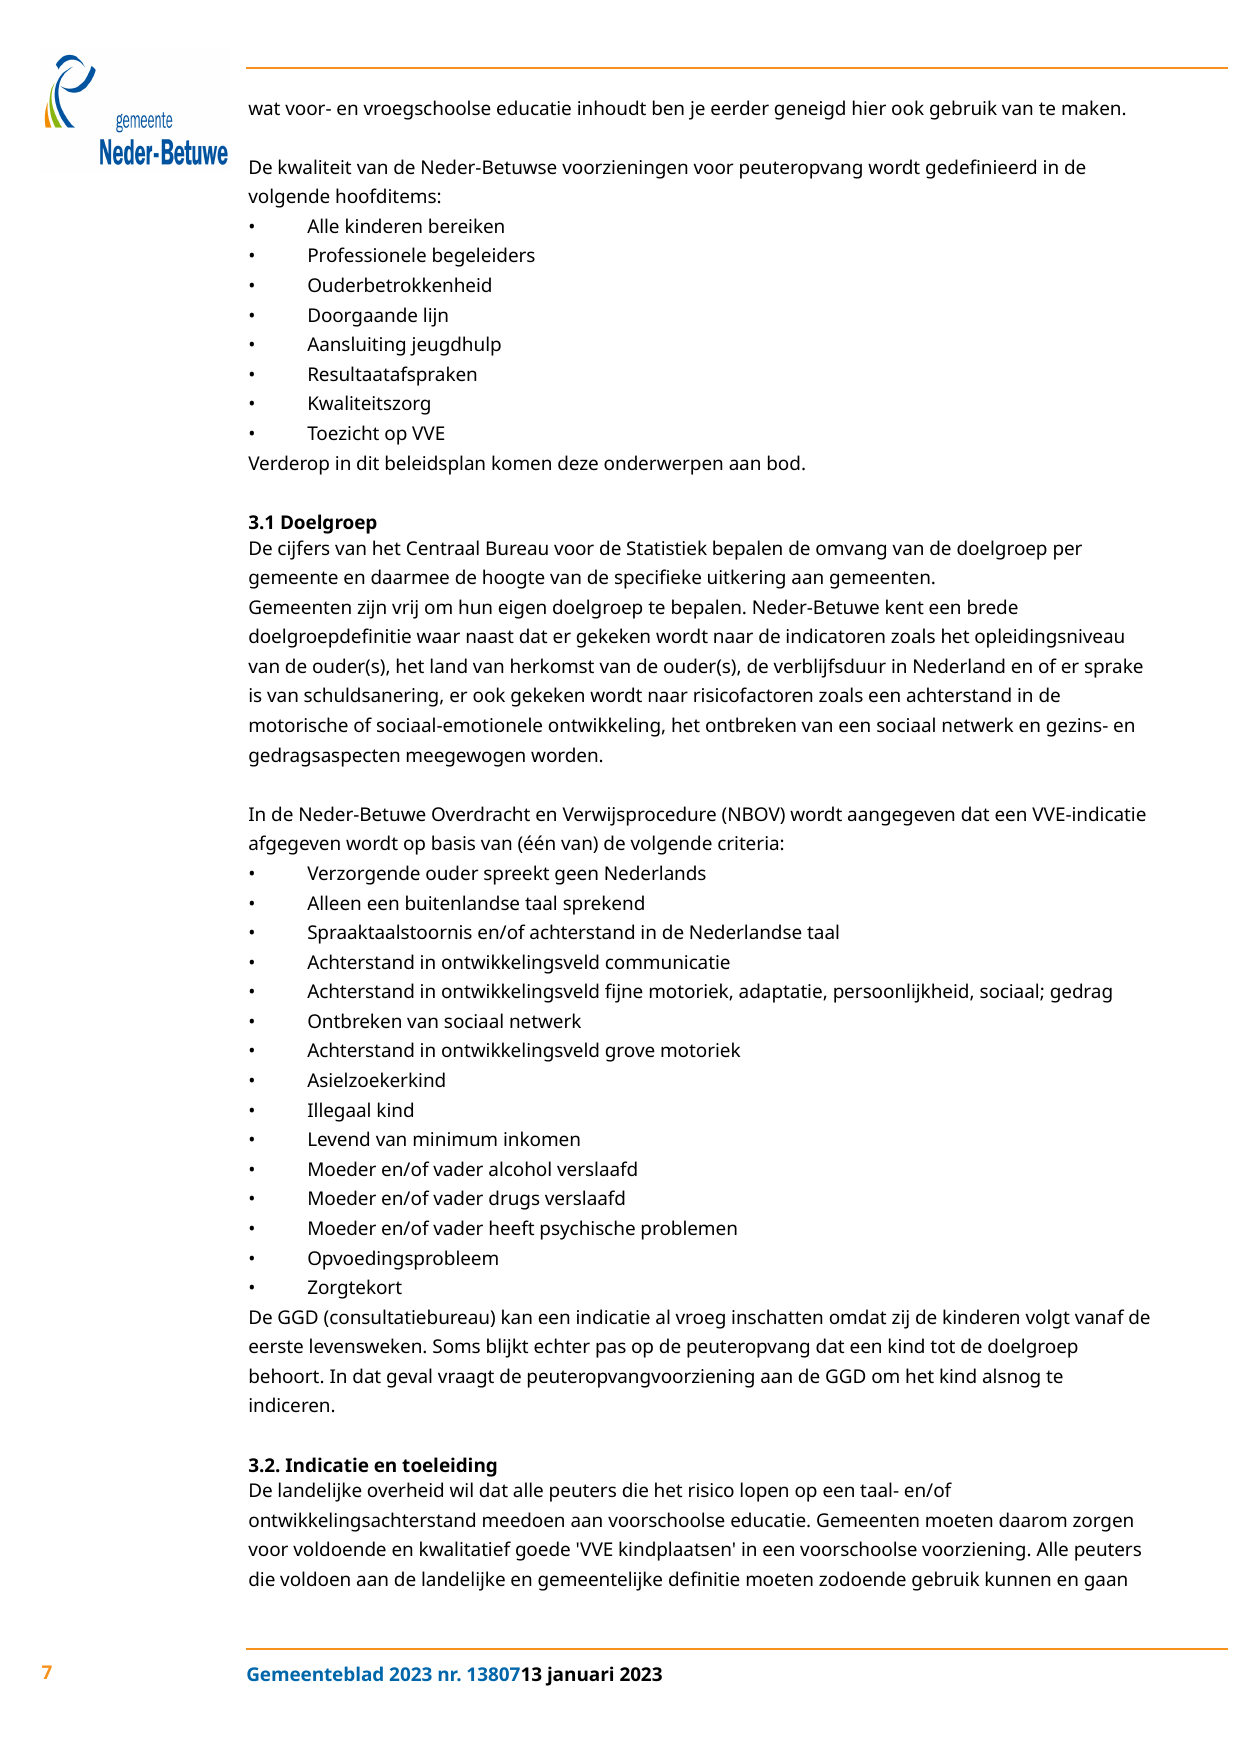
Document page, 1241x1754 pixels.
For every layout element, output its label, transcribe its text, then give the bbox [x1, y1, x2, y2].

text 3.2. Indicatie en toeleiding [248, 1452, 1152, 1477]
text De cijfers van het Centraal Bureau voor de Statistiek bepalen de omvang van de doelgroep per gemeente en daarmee de hoogte van de specifieke uitkering aan gemeenten. [248, 535, 1152, 590]
list Toezicht op VVE [248, 420, 1152, 446]
list Asielzoekerkind [248, 1067, 1152, 1093]
list Ontbreken van sociaal netwerk [248, 1008, 1152, 1034]
list Achterstand in ontwikkelingsveld fijne motoriek, adaptatie, persoonlijkheid, sociaal; gedrag [248, 978, 1152, 1004]
list Achterstand in ontwikkelingsveld communicatie [248, 949, 1152, 974]
text De kwaliteit van de Neder-Betuwse voorzieningen voor peuteropvang wordt gedefinieerd in de volgende hoofditems: [248, 154, 1152, 209]
text Gemeenten zijn vrij om hun eigen doelgroep te bepalen. Neder-Betuwe kent een brede doelgroepdefinitie waar naast dat er gekeken wordt naar de indicatoren zoals het opleidingsniveau van de ouder(s), het land van herkomst van de ouder(s), de verblijfsduur in Nederland en of er sprake is van schuldsanering, er ook gekeken wordt naar risicofactoren zoals een achterstand in de motorische of sociaal-emotionele ontwikkeling, het ontbreken van een sociaal netwerk en gezins- en gedragsaspecten meegewogen worden. [248, 594, 1152, 767]
list Kwaliteitszorg [248, 391, 1152, 416]
list Doorgaande lijn [248, 302, 1152, 328]
list Verzorgende ouder spreekt geen Nederlands [248, 860, 1152, 886]
list Alle kinderen bereiken [248, 213, 1152, 239]
list Achterstand in ontwikkelingsveld grove motoriek [248, 1038, 1152, 1063]
list Levend van minimum inkomen [248, 1126, 1152, 1152]
list Resultaatafspraken [248, 361, 1152, 387]
list Spraaktaalstoornis en/of achterstand in de Nederlandse taal [248, 919, 1152, 945]
list Illegaal kind [248, 1097, 1152, 1122]
picture [41, 47, 231, 172]
list Aansluiting jeugdhulp [248, 331, 1152, 357]
list Ouderbetrokkenheid [248, 272, 1152, 298]
list Zorgtekort [248, 1274, 1152, 1300]
text De landelijke overheid wil dat alle peuters die het risico lopen op een taal- en/of ontwikkelingsachterstand meedoen aan voorschoolse educatie. Gemeenten moeten daarom zorgen voor voldoende en kwalitatief goede 'VVE kindplaatsen' in een voorschoolse voorziening. Alle peuters die voldoen aan de landelijke en gemeentelijke definitie moeten zodoende gebruik kunnen en gaan [248, 1477, 1152, 1592]
list Moeder en/of vader alcohol verslaafd [248, 1156, 1152, 1182]
text Verderop in dit beleidsplan komen deze onderwerpen aan bod. [248, 450, 1152, 476]
list Moeder en/of vader drugs verslaafd [248, 1186, 1152, 1211]
text De GGD (consultatiebureau) kan een indicatie al vroeg inschatten omdat zij de kinderen volgt vanaf de eerste levensweken. Soms blijkt echter pas op de peuteropvang dat een kind tot de doelgroep behoort. In dat geval vraagt de peuteropvangvoorziening aan de GGD om het kind alsnog te indiceren. [248, 1304, 1152, 1418]
list Opvoedingsprobleem [248, 1245, 1152, 1270]
text 3.1 Doelgroep [248, 509, 1152, 535]
list Moeder en/of vader heeft psychische problemen [248, 1215, 1152, 1241]
list Professionele begeleiders [248, 243, 1152, 268]
list Alleen een buitenlandse taal sprekend [248, 890, 1152, 915]
text In de Neder-Betuwe Overdracht en Verwijsprocedure (NBOV) wordt aangegeven dat een VVE-indicatie afgegeven wordt op basis van (één van) de volgende criteria: [248, 801, 1152, 856]
text wat voor- en vroegschoolse educatie inhoudt ben je eerder geneigd hier ook gebruik van te maken. [248, 95, 1152, 121]
